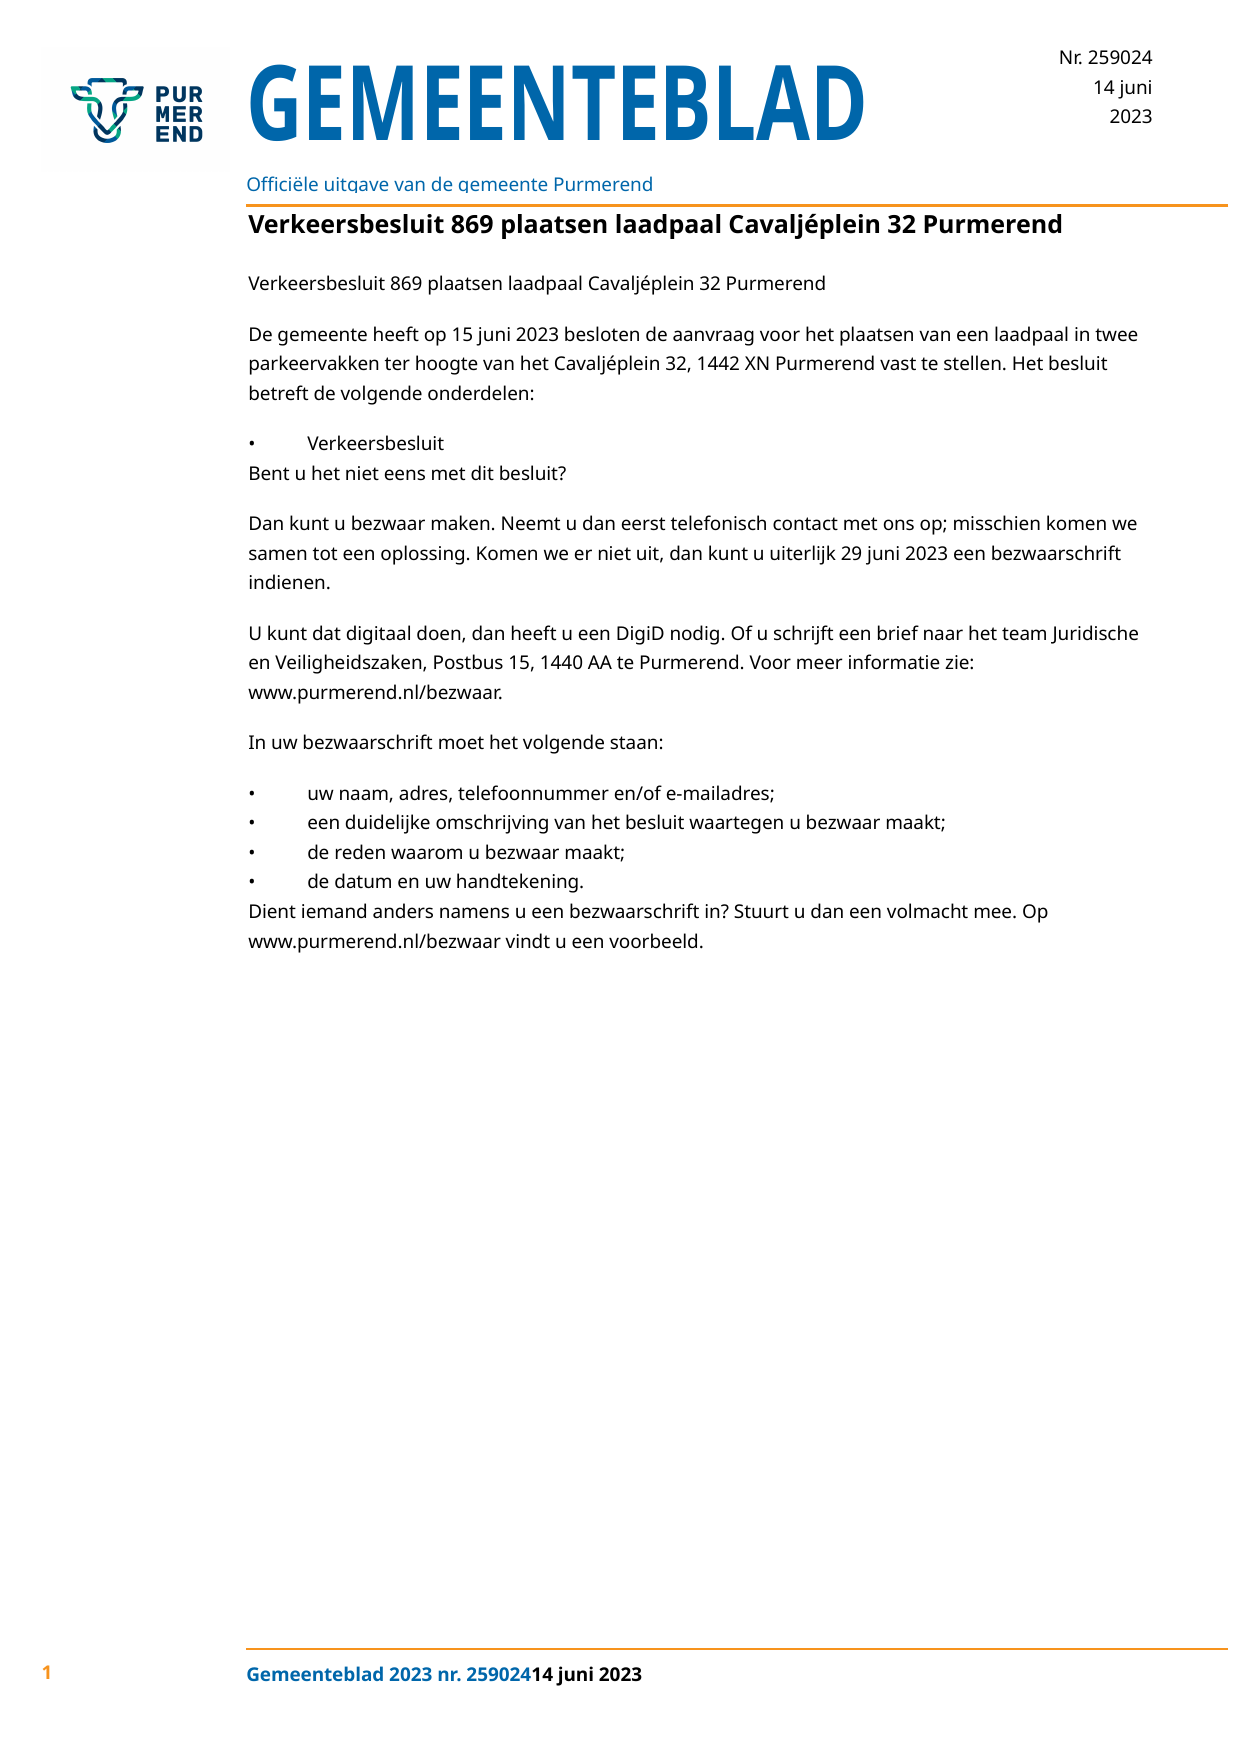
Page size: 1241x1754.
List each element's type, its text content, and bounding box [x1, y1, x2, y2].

text In uw bezwaarschrift moet het volgende staan: [248, 729, 1152, 755]
text Dan kunt u bezwaar maken. Neemt u dan eerst telefonisch contact met ons op; misschien komen we samen tot een oplossing. Komen we er niet uit, dan kunt u uiterlijk 29 juni 2023 een bezwaarschrift indienen. [248, 510, 1152, 595]
list de reden waarom u bezwaar maakt; [248, 839, 1152, 865]
text Verkeersbesluit 869 plaatsen laadpaal Cavaljéplein 32 Purmerend [248, 207, 1152, 241]
picture [41, 47, 231, 172]
text Verkeersbesluit 869 plaatsen laadpaal Cavaljéplein 32 Purmerend [248, 270, 1152, 296]
list de datum en uw handtekening. [248, 869, 1152, 894]
text Bent u het niet eens met dit besluit? [248, 460, 1152, 486]
list Verkeersbesluit [248, 430, 1152, 456]
text U kunt dat digitaal doen, dan heeft u een DigiD nodig. Of u schrijft een brief naar het team Juridische en Veiligheidszaken, Postbus 15, 1440 AA te Purmerend. Voor meer informatie zie: www.purmerend.nl/bezwaar. [248, 620, 1152, 705]
text De gemeente heeft op 15 juni 2023 besloten de aanvraag voor het plaatsen van een laadpaal in twee parkeervakken ter hoogte van het Cavaljéplein 32, 1442 XN Purmerend vast te stellen. Het besluit betreft de volgende onderdelen: [248, 321, 1152, 406]
list uw naam, adres, telefoonnummer en/of e-mailadres; [248, 780, 1152, 806]
text Dient iemand anders namens u een bezwaarschrift in? Stuurt u dan een volmacht mee. Op www.purmerend.nl/bezwaar vindt u een voorbeeld. [248, 898, 1152, 953]
list een duidelijke omschrijving van het besluit waartegen u bezwaar maakt; [248, 809, 1152, 835]
